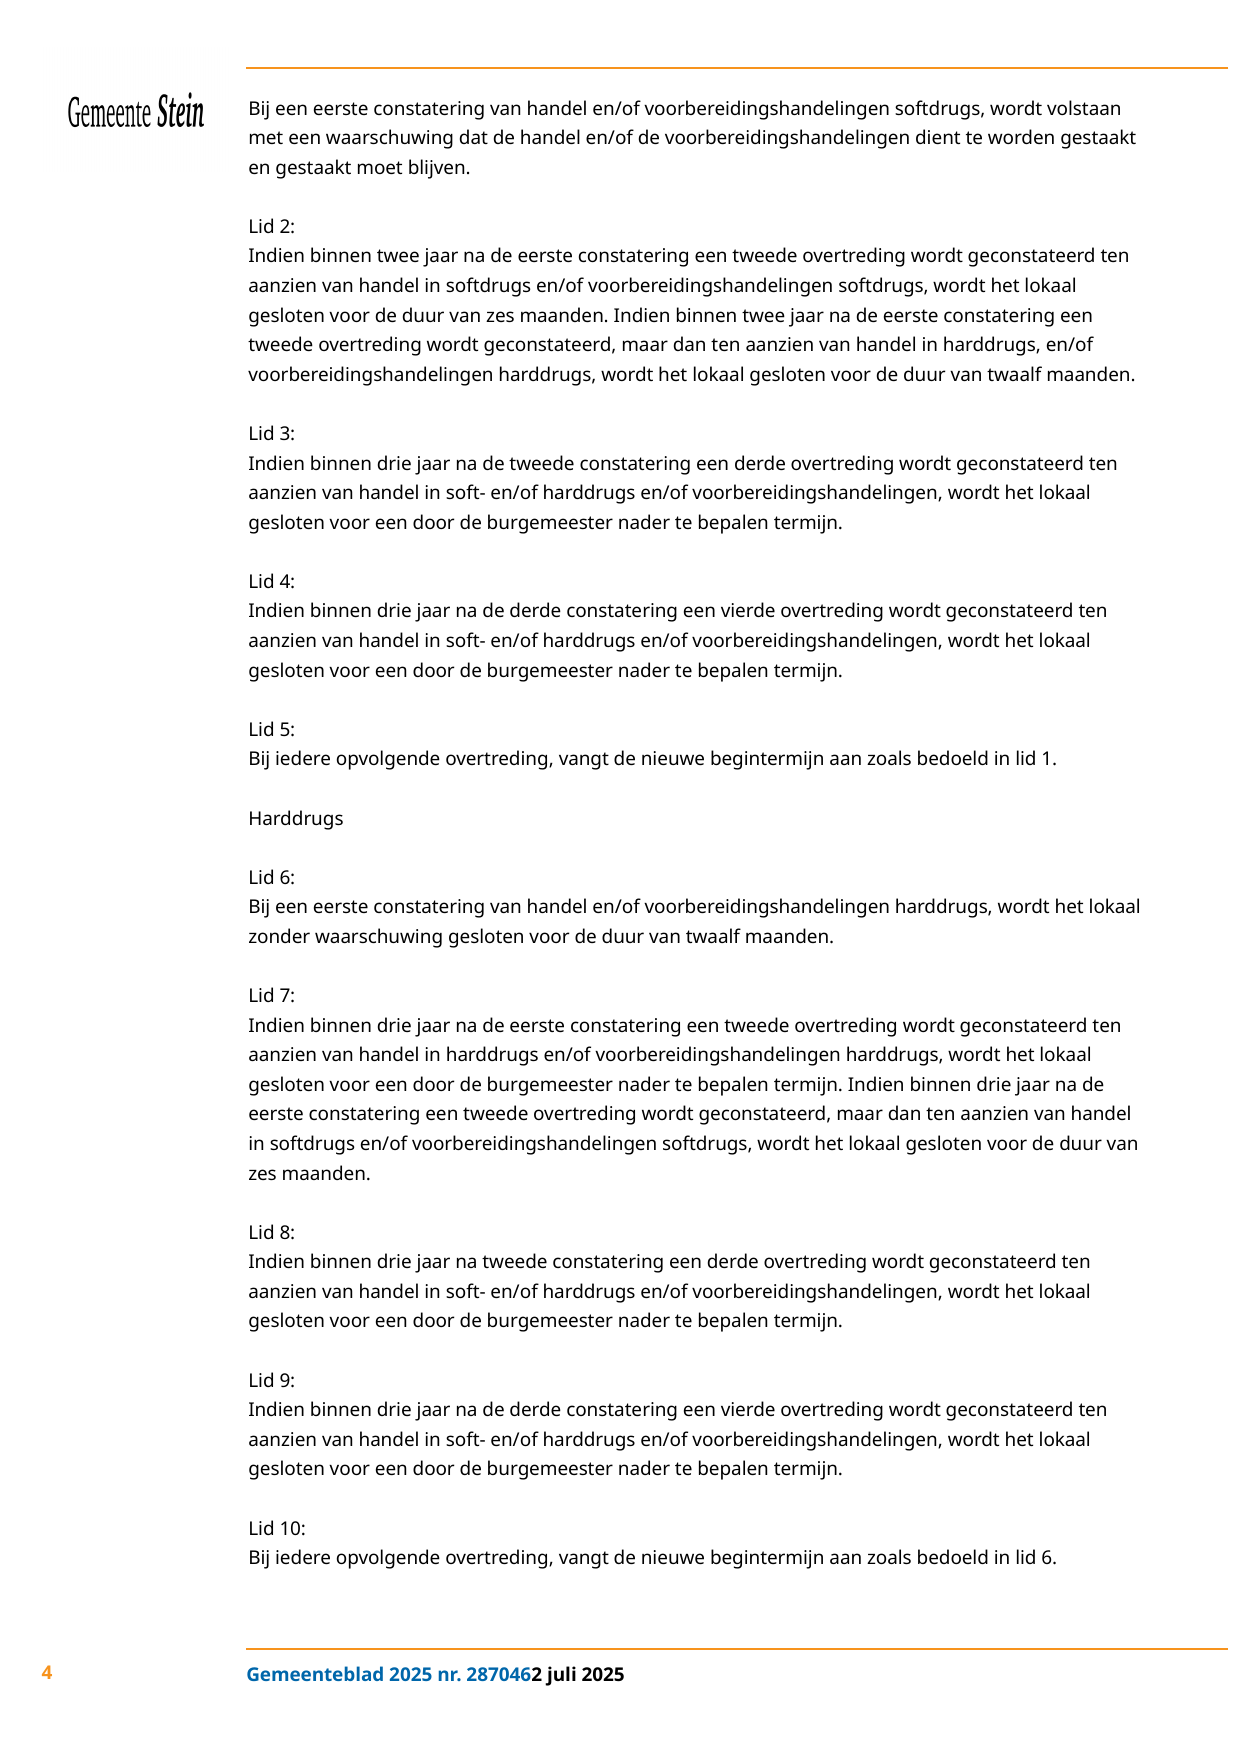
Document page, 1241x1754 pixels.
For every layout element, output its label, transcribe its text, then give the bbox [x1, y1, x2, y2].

text Indien binnen drie jaar na de tweede constatering een derde overtreding wordt geconstateerd ten aanzien van handel in soft- en/of harddrugs en/of voorbereidingshandelingen, wordt het lokaal gesloten voor een door de burgemeester nader te bepalen termijn. [248, 450, 1152, 535]
text Bij een eerste constatering van handel en/of voorbereidingshandelingen softdrugs, wordt volstaan met een waarschuwing dat de handel en/of de voorbereidingshandelingen dient te worden gestaakt en gestaakt moet blijven. [248, 95, 1152, 180]
text Indien binnen drie jaar na tweede constatering een derde overtreding wordt geconstateerd ten aanzien van handel in soft- en/of harddrugs en/of voorbereidingshandelingen, wordt het lokaal gesloten voor een door de burgemeester nader te bepalen termijn. [248, 1248, 1152, 1333]
text Lid 2: [248, 213, 1152, 239]
text Lid 8: [248, 1219, 1152, 1245]
text Lid 4: [248, 568, 1152, 594]
text Bij een eerste constatering van handel en/of voorbereidingshandelingen harddrugs, wordt het lokaal zonder waarschuwing gesloten voor de duur van twaalf maanden. [248, 893, 1152, 949]
text Harddrugs [248, 805, 1152, 831]
text Bij iedere opvolgende overtreding, vangt de nieuwe begintermijn aan zoals bedoeld in lid 1. [248, 746, 1152, 771]
text Lid 6: [248, 864, 1152, 890]
text Lid 9: [248, 1367, 1152, 1393]
text Indien binnen twee jaar na de eerste constatering een tweede overtreding wordt geconstateerd ten aanzien van handel in softdrugs en/of voorbereidingshandelingen softdrugs, wordt het lokaal gesloten voor de duur van zes maanden. Indien binnen twee jaar na de eerste constatering een tweede overtreding wordt geconstateerd, maar dan ten aanzien van handel in harddrugs, en/of voorbereidingshandelingen harddrugs, wordt het lokaal gesloten voor de duur van twaalf maanden. [248, 243, 1152, 387]
text Indien binnen drie jaar na de derde constatering een vierde overtreding wordt geconstateerd ten aanzien van handel in soft- en/of harddrugs en/of voorbereidingshandelingen, wordt het lokaal gesloten voor een door de burgemeester nader te bepalen termijn. [248, 598, 1152, 683]
text Lid 5: [248, 716, 1152, 742]
text Lid 3: [248, 420, 1152, 446]
text Indien binnen drie jaar na de eerste constatering een tweede overtreding wordt geconstateerd ten aanzien van handel in harddrugs en/of voorbereidingshandelingen harddrugs, wordt het lokaal gesloten voor een door de burgemeester nader te bepalen termijn. Indien binnen drie jaar na de eerste constatering een tweede overtreding wordt geconstateerd, maar dan ten aanzien van handel in softdrugs en/of voorbereidingshandelingen softdrugs, wordt het lokaal gesloten voor de duur van zes maanden. [248, 1012, 1152, 1186]
picture [41, 47, 231, 172]
text Bij iedere opvolgende overtreding, vangt de nieuwe begintermijn aan zoals bedoeld in lid 6. [248, 1544, 1152, 1570]
text Lid 7: [248, 982, 1152, 1008]
text Indien binnen drie jaar na de derde constatering een vierde overtreding wordt geconstateerd ten aanzien van handel in soft- en/of harddrugs en/of voorbereidingshandelingen, wordt het lokaal gesloten voor een door de burgemeester nader te bepalen termijn. [248, 1396, 1152, 1481]
text Lid 10: [248, 1515, 1152, 1541]
